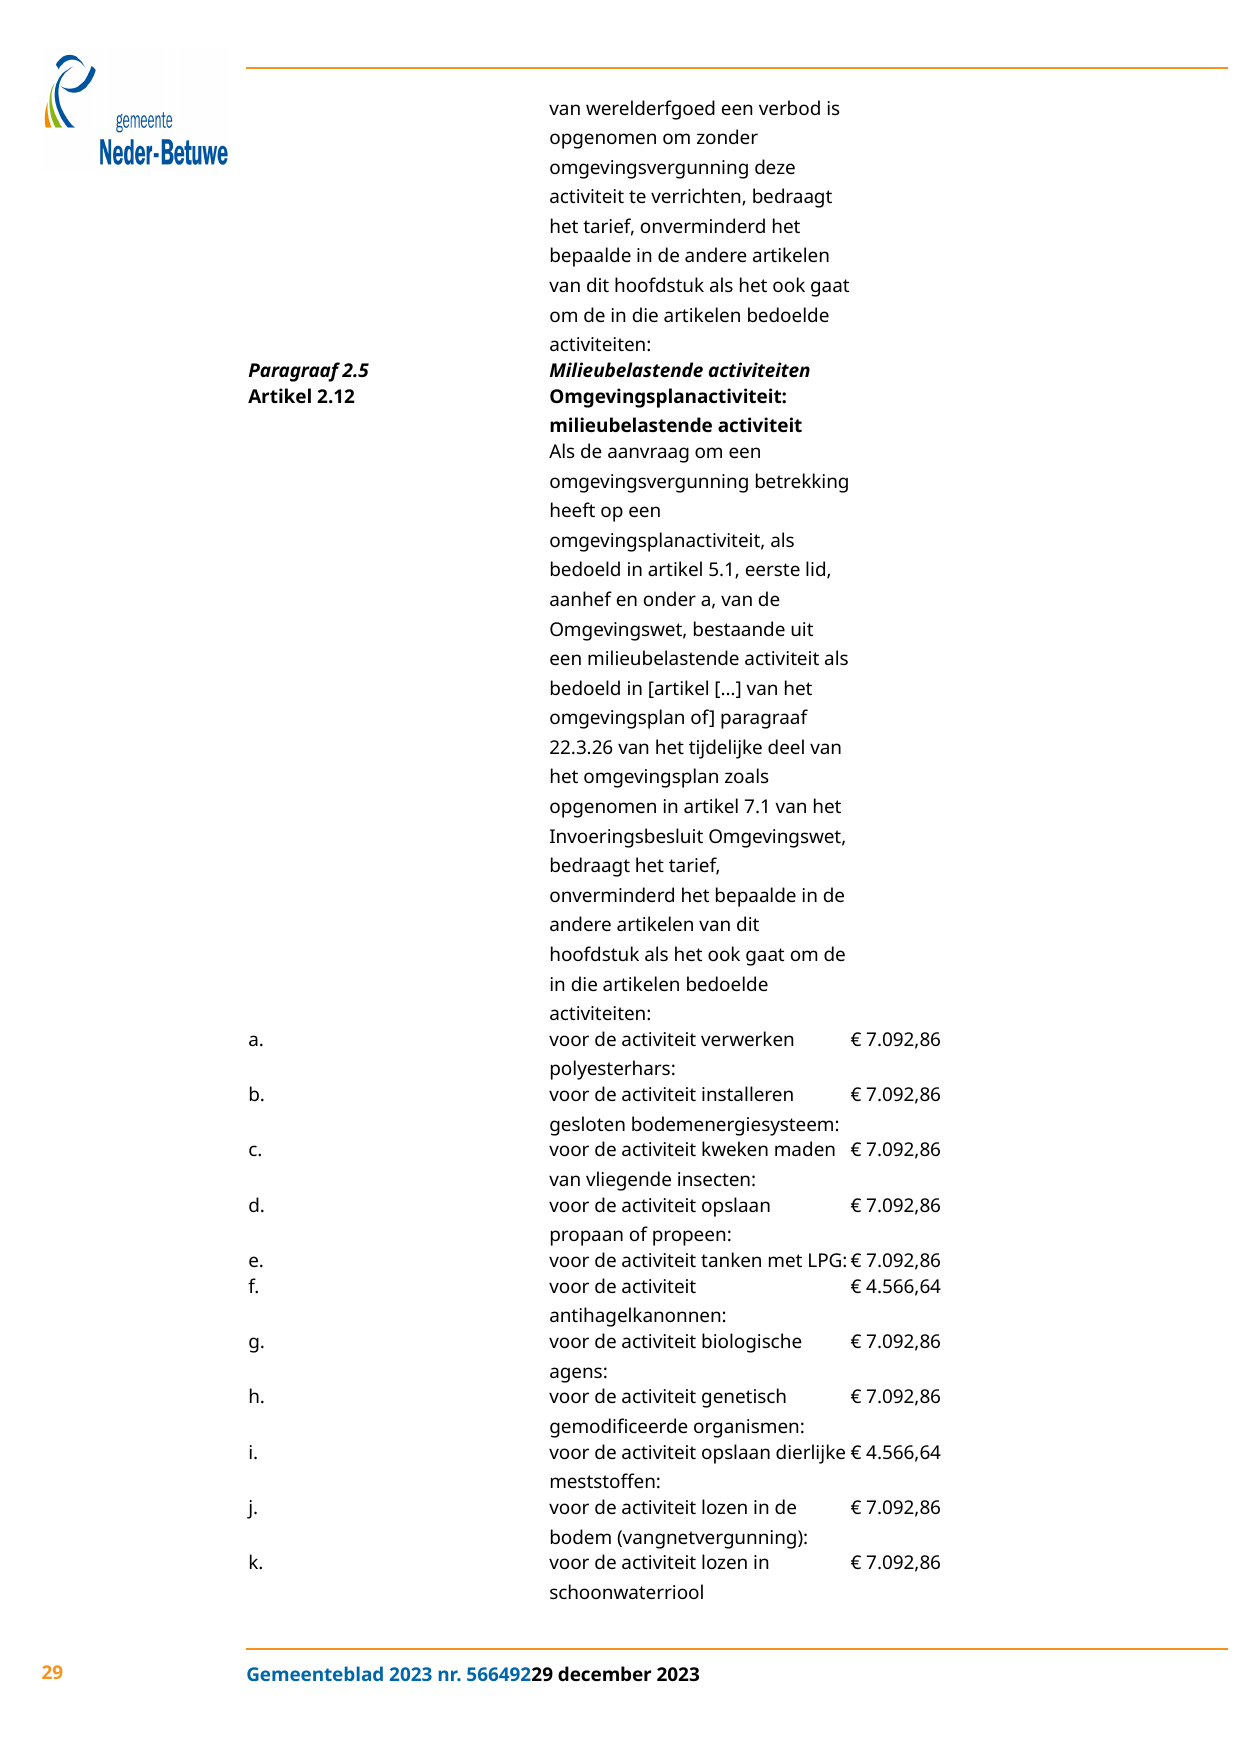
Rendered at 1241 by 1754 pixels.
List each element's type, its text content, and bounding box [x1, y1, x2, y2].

table_cell d. [248, 1192, 549, 1247]
table_cell e. [248, 1247, 549, 1273]
table_cell [850, 95, 1152, 357]
table_cell Milieubelastende activiteiten [549, 357, 850, 383]
table_cell a. [248, 1026, 549, 1081]
table_cell Als de aanvraag om een omgevingsvergunning betrekking heeft op een omgevingsplanactiviteit, als bedoeld in artikel 5.1, eerste lid, aanhef en onder a, van de Omgevingswet, bestaande uit een milieubelastende activiteit als bedoeld in [artikel […] van het omgevingsplan of] paragraaf 22.3.26 van het tijdelijke deel van het omgevingsplan zoals opgenomen in artikel 7.1 van het Invoeringsbesluit Omgevingswet, bedraagt het tarief, onverminderd het bepaalde in de andere artikelen van dit hoofdstuk als het ook gaat om de in die artikelen bedoelde activiteiten: [549, 438, 850, 1026]
table_cell van werelderfgoed een verbod is opgenomen om zonder omgevingsvergunning deze activiteit te verrichten, bedraagt het tarief, onverminderd het bepaalde in de andere artikelen van dit hoofdstuk als het ook gaat om de in die artikelen bedoelde activiteiten: [549, 95, 850, 357]
table_cell voor de activiteit tanken met LPG: [549, 1247, 850, 1273]
table_cell voor de activiteit antihagelkanonnen: [549, 1273, 850, 1328]
table_cell j. [248, 1494, 549, 1549]
table_cell voor de activiteit verwerken polyesterhars: [549, 1026, 850, 1081]
table_cell Omgevingsplanactiviteit: milieubelastende activiteit [549, 383, 850, 438]
table_cell voor de activiteit installeren gesloten bodemenergiesysteem: [549, 1081, 850, 1137]
table_cell voor de activiteit kweken maden van vliegende insecten: [549, 1137, 850, 1192]
table_cell € 4.566,64 [850, 1439, 1152, 1494]
table_cell voor de activiteit opslaan dierlijke meststoffen: [549, 1439, 850, 1494]
table_cell € 7.092,86 [850, 1137, 1152, 1192]
table_cell € 7.092,86 [850, 1550, 1152, 1605]
table_cell € 7.092,86 [850, 1192, 1152, 1247]
table_cell k. [248, 1550, 549, 1605]
table_cell € 7.092,86 [850, 1328, 1152, 1384]
table_cell c. [248, 1137, 549, 1192]
table_cell € 7.092,86 [850, 1384, 1152, 1439]
table_cell € 7.092,86 [850, 1081, 1152, 1137]
table_cell € 7.092,86 [850, 1247, 1152, 1273]
table_cell h. [248, 1384, 549, 1439]
table_cell voor de activiteit lozen in schoonwaterriool [549, 1550, 850, 1605]
table_cell € 4.566,64 [850, 1273, 1152, 1328]
table_cell [248, 438, 549, 1026]
table_cell Paragraaf 2.5 [248, 357, 549, 383]
table_cell voor de activiteit biologische agens: [549, 1328, 850, 1384]
table_cell g. [248, 1328, 549, 1384]
table_cell [850, 357, 1152, 383]
table_cell [850, 383, 1152, 438]
table_cell voor de activiteit lozen in de bodem (vangnetvergunning): [549, 1494, 850, 1549]
table_cell f. [248, 1273, 549, 1328]
table_cell voor de activiteit genetisch gemodificeerde organismen: [549, 1384, 850, 1439]
table_cell i. [248, 1439, 549, 1494]
table_cell b. [248, 1081, 549, 1137]
table_cell € 7.092,86 [850, 1026, 1152, 1081]
table_cell [850, 438, 1152, 1026]
table_cell [248, 95, 549, 357]
table_cell voor de activiteit opslaan propaan of propeen: [549, 1192, 850, 1247]
picture [41, 47, 231, 172]
table_cell Artikel 2.12 [248, 383, 549, 438]
table_cell € 7.092,86 [850, 1494, 1152, 1549]
